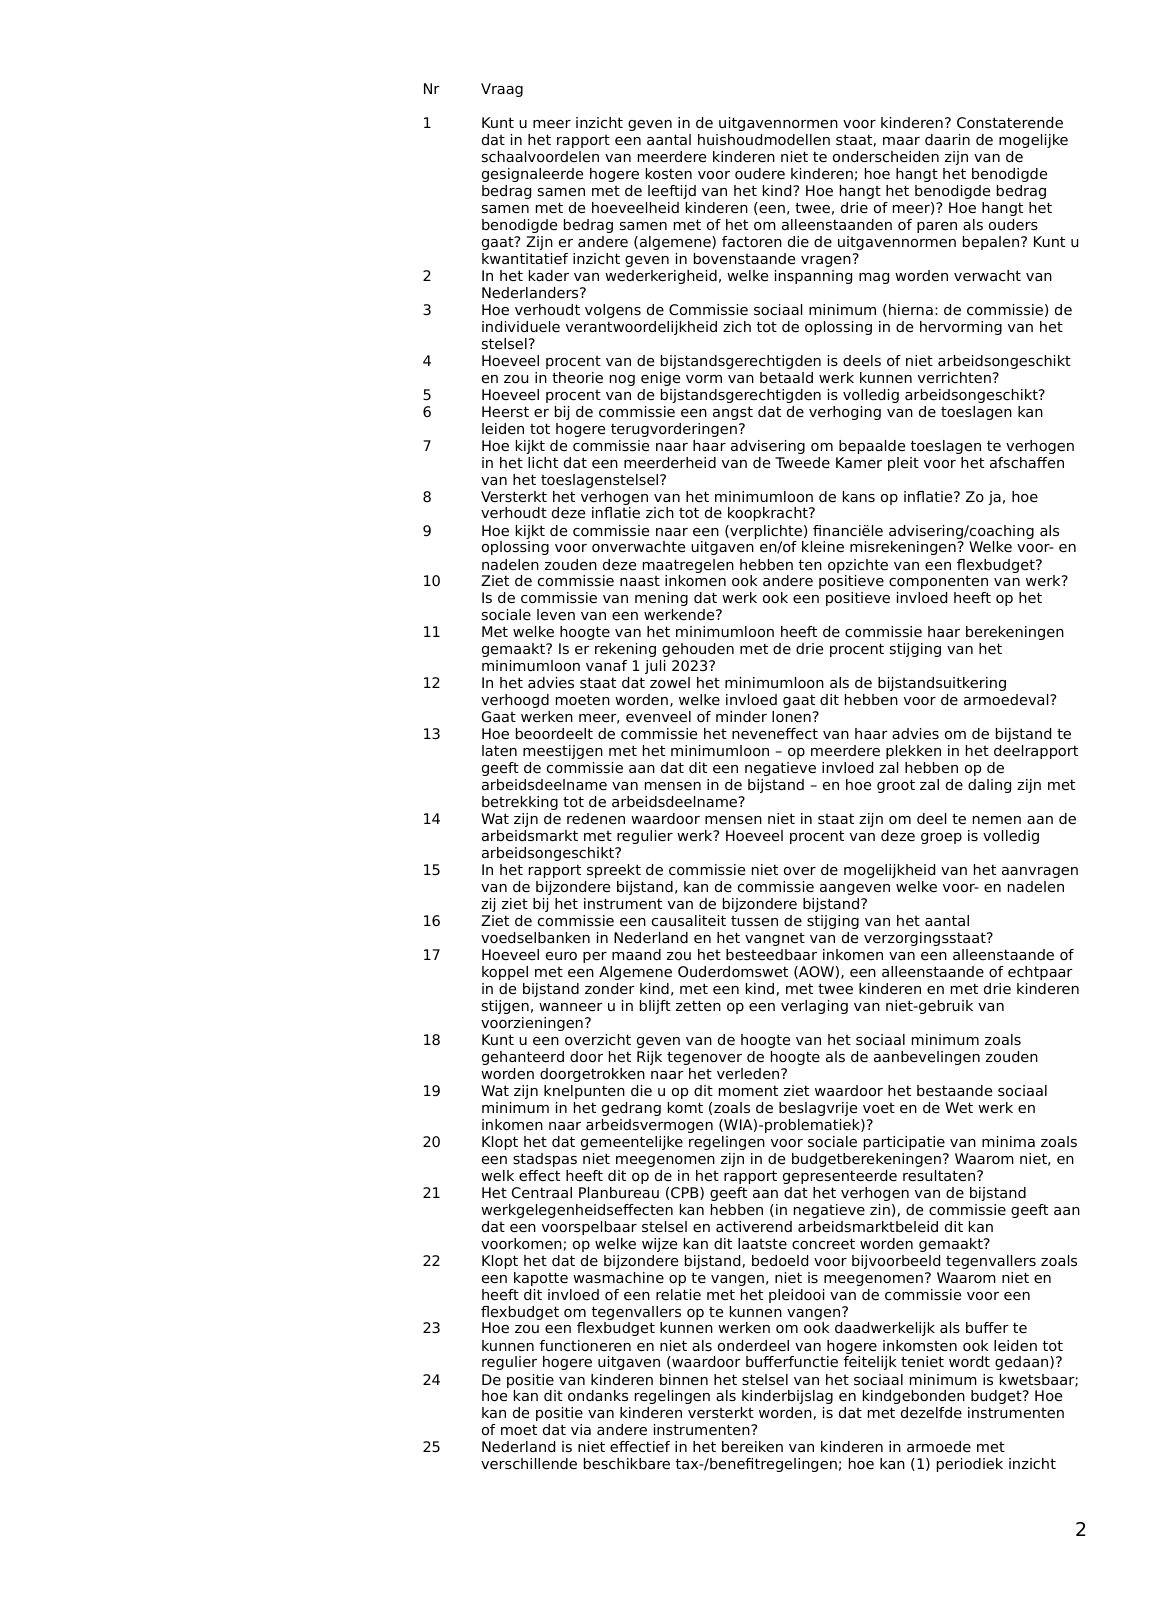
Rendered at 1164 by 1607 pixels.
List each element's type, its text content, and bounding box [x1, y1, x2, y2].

table_cell 13 [422, 726, 475, 811]
table_cell Klopt het dat de bijzondere bijstand, bedoeld voor bijvoorbeeld tegenvallers zoals een kapotte wasmachine op te vangen, niet is meegenomen? Waarom niet en heeft dit invloed of een relatie met het pleidooi van de commissie voor een flexbudget om tegenvallers op te kunnen vangen? [475, 1253, 1087, 1320]
table_cell 25 [422, 1439, 475, 1473]
table_cell 24 [422, 1371, 475, 1439]
table_cell 1 [422, 115, 475, 268]
table_header Vraag [475, 81, 1087, 98]
table_cell De positie van kinderen binnen het stelsel van het sociaal minimum is kwetsbaar; hoe kan dit ondanks regelingen als kinderbijslag en kindgebonden budget? Hoe kan de positie van kinderen versterkt worden, is dat met dezelfde instrumenten of moet dat via andere instrumenten? [475, 1371, 1087, 1439]
table_cell Hoeveel procent van de bijstandsgerechtigden is volledig arbeidsongeschikt? [475, 387, 1087, 403]
table_cell Het Centraal Planbureau (CPB) geeft aan dat het verhogen van de bijstand werkgelegenheidseffecten kan hebben (in negatieve zin), de commissie geeft aan dat een voorspelbaar stelsel en activerend arbeidsmarktbeleid dit kan voorkomen; op welke wijze kan dit laatste concreet worden gemaakt? [475, 1185, 1087, 1252]
table_cell Wat zijn de redenen waardoor mensen niet in staat zijn om deel te nemen aan de arbeidsmarkt met regulier werk? Hoeveel procent van deze groep is volledig arbeidsongeschikt? [475, 811, 1087, 862]
table_cell Kunt u meer inzicht geven in de uitgavennormen voor kinderen? Constaterende dat in het rapport een aantal huishoudmodellen staat, maar daarin de mogelijke schaalvoordelen van meerdere kinderen niet te onderscheiden zijn van de gesignaleerde hogere kosten voor oudere kinderen; hoe hangt het benodigde bedrag samen met de leeftijd van het kind? Hoe hangt het benodigde bedrag samen met de hoeveelheid kinderen (een, twee, drie of meer)? Hoe hangt het benodigde bedrag samen met of het om alleenstaanden of paren als ouders gaat? Zijn er andere (algemene) factoren die de uitgavennormen bepalen? Kunt u kwantitatief inzicht geven in bovenstaande vragen? [475, 115, 1087, 268]
table_cell 4 [422, 353, 475, 387]
table_cell Hoeveel euro per maand zou het besteedbaar inkomen van een alleenstaande of koppel met een Algemene Ouderdomswet (AOW), een alleenstaande of echtpaar in de bijstand zonder kind, met een kind, met twee kinderen en met drie kinderen stijgen, wanneer u in blijft zetten op een verlaging van niet-gebruik van voorzieningen? [475, 947, 1087, 1032]
table_cell Kunt u een overzicht geven van de hoogte van het sociaal minimum zoals gehanteerd door het Rijk tegenover de hoogte als de aanbevelingen zouden worden doorgetrokken naar het verleden? [475, 1032, 1087, 1083]
table_cell 17 [422, 947, 475, 1032]
table_cell Hoe kijkt de commissie naar haar advisering om bepaalde toeslagen te verhogen in het licht dat een meerderheid van de Tweede Kamer pleit voor het afschaffen van het toeslagenstelsel? [475, 438, 1087, 488]
table_cell 6 [422, 404, 475, 437]
table_cell 9 [422, 523, 475, 573]
table_cell Hoeveel procent van de bijstandsgerechtigden is deels of niet arbeidsongeschikt en zou in theorie nog enige vorm van betaald werk kunnen verrichten? [475, 353, 1087, 387]
table_cell 10 [422, 573, 475, 624]
table_cell 3 [422, 302, 475, 353]
table_cell Klopt het dat gemeentelijke regelingen voor sociale participatie van minima zoals een stadspas niet meegenomen zijn in de budgetberekeningen? Waarom niet, en welk effect heeft dit op de in het rapport gepresenteerde resultaten? [475, 1134, 1087, 1184]
table_cell Hoe beoordeelt de commissie het neveneffect van haar advies om de bijstand te laten meestijgen met het minimumloon – op meerdere plekken in het deelrapport geeft de commissie aan dat dit een negatieve invloed zal hebben op de arbeidsdeelname van mensen in de bijstand – en hoe groot zal de daling zijn met betrekking tot de arbeidsdeelname? [475, 726, 1087, 811]
table_cell 5 [422, 387, 475, 403]
table_cell In het advies staat dat zowel het minimumloon als de bijstandsuitkering verhoogd moeten worden, welke invloed gaat dit hebben voor de armoedeval? Gaat werken meer, evenveel of minder lonen? [475, 675, 1087, 726]
table_cell Versterkt het verhogen van het minimumloon de kans op inflatie? Zo ja, hoe verhoudt deze inflatie zich tot de koopkracht? [475, 489, 1087, 522]
table_cell 11 [422, 624, 475, 675]
table_cell 7 [422, 438, 475, 488]
table_cell 2 [422, 268, 475, 302]
table_header Nr [422, 81, 475, 98]
table_cell In het kader van wederkerigheid, welke inspanning mag worden verwacht van Nederlanders? [475, 268, 1087, 302]
table_cell In het rapport spreekt de commissie niet over de mogelijkheid van het aanvragen van de bijzondere bijstand, kan de commissie aangeven welke voor- en nadelen zij ziet bij het instrument van de bijzondere bijstand? [475, 862, 1087, 913]
table_cell 16 [422, 913, 475, 947]
table_cell 20 [422, 1134, 475, 1184]
table_cell 14 [422, 811, 475, 862]
table_cell 19 [422, 1083, 475, 1134]
table_cell 21 [422, 1185, 475, 1252]
table_cell Nederland is niet effectief in het bereiken van kinderen in armoede met verschillende beschikbare tax-/benefitregelingen; hoe kan (1) periodiek inzicht [475, 1439, 1087, 1473]
table_cell Met welke hoogte van het minimumloon heeft de commissie haar berekeningen gemaakt? Is er rekening gehouden met de drie procent stijging van het minimumloon vanaf 1 juli 2023? [475, 624, 1087, 675]
table_cell [422, 98, 475, 115]
table_cell Wat zijn knelpunten die u op dit moment ziet waardoor het bestaande sociaal minimum in het gedrang komt (zoals de beslagvrije voet en de Wet werk en inkomen naar arbeidsvermogen (WIA)-problematiek)? [475, 1083, 1087, 1134]
table_cell 12 [422, 675, 475, 726]
table_cell [475, 98, 1087, 115]
table_cell Ziet de commissie een causaliteit tussen de stijging van het aantal voedselbanken in Nederland en het vangnet van de verzorgingsstaat? [475, 913, 1087, 947]
table_cell 18 [422, 1032, 475, 1083]
table_cell Hoe zou een flexbudget kunnen werken om ook daadwerkelijk als buffer te kunnen functioneren en niet als onderdeel van hogere inkomsten ook leiden tot regulier hogere uitgaven (waardoor bufferfunctie feitelijk teniet wordt gedaan)? [475, 1320, 1087, 1371]
table_cell 22 [422, 1253, 475, 1320]
table_cell 15 [422, 862, 475, 913]
table_cell 23 [422, 1320, 475, 1371]
table_cell Hoe verhoudt volgens de Commissie sociaal minimum (hierna: de commissie) de individuele verantwoordelijkheid zich tot de oplossing in de hervorming van het stelsel? [475, 302, 1087, 353]
table_cell Ziet de commissie naast inkomen ook andere positieve componenten van werk? Is de commissie van mening dat werk ook een positieve invloed heeft op het sociale leven van een werkende? [475, 573, 1087, 624]
table_cell Hoe kijkt de commissie naar een (verplichte) financiële advisering/coaching als oplossing voor onverwachte uitgaven en/of kleine misrekeningen? Welke voor- en nadelen zouden deze maatregelen hebben ten opzichte van een flexbudget? [475, 523, 1087, 573]
table_cell Heerst er bij de commissie een angst dat de verhoging van de toeslagen kan leiden tot hogere terugvorderingen? [475, 404, 1087, 437]
table_cell 8 [422, 489, 475, 522]
